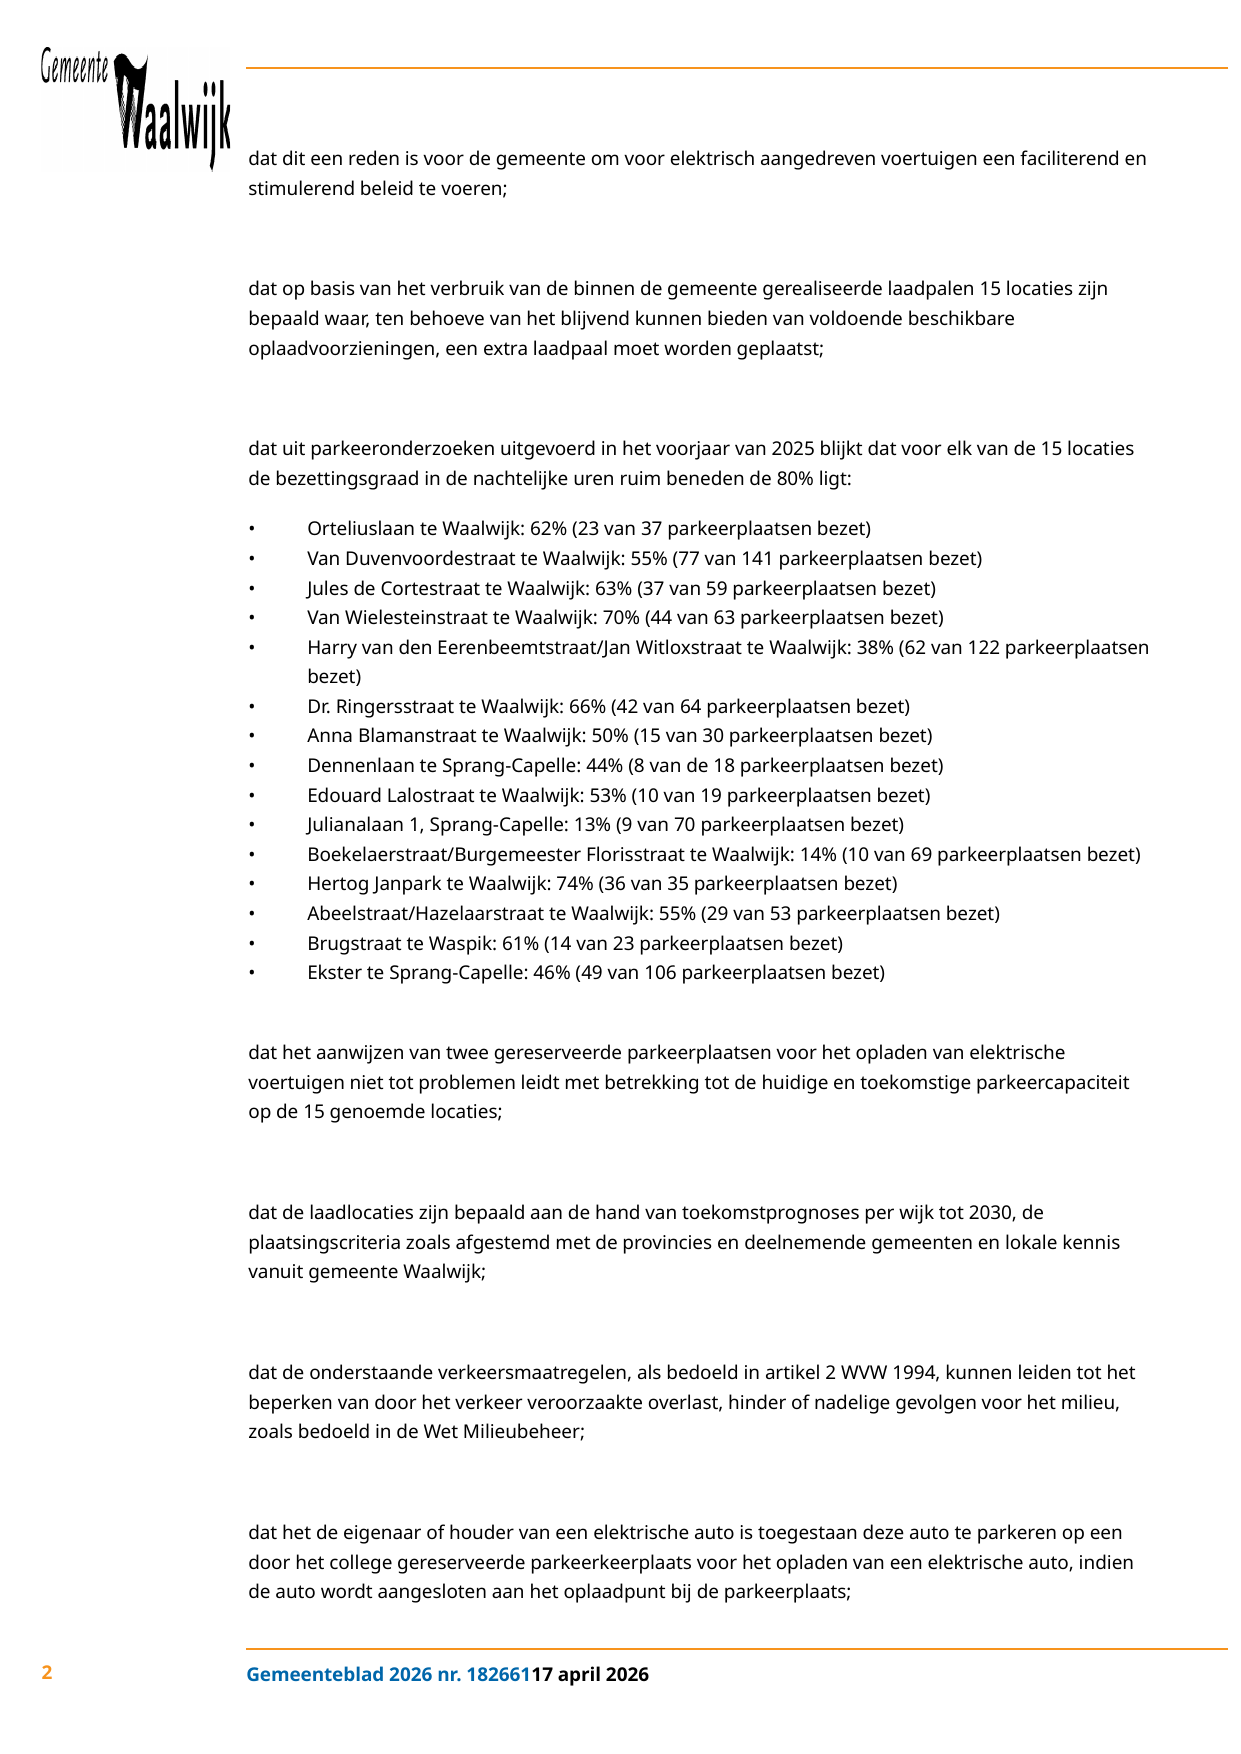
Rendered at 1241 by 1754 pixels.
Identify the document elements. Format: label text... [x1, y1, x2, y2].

list Boekelaerstraat/Burgemeester Florisstraat te Waalwijk: 14% (10 van 69 parkeerplaatsen bezet) [248, 841, 1152, 867]
text dat het de eigenaar of houder van een elektrische auto is toegestaan deze auto te parkeren op een door het college gereserveerde parkeerkeerplaats voor het opladen van een elektrische auto, indien de auto wordt aangesloten aan het oplaadpunt bij de parkeerplaats; [248, 1519, 1152, 1604]
list Jules de Cortestraat te Waalwijk: 63% (37 van 59 parkeerplaatsen bezet) [248, 575, 1152, 601]
text dat op basis van het verbruik van de binnen de gemeente gerealiseerde laadpalen 15 locaties zijn bepaald waar, ten behoeve van het blijvend kunnen bieden van voldoende beschikbare oplaadvoorzieningen, een extra laadpaal moet worden geplaatst; [248, 276, 1152, 361]
list Van Wielesteinstraat te Waalwijk: 70% (44 van 63 parkeerplaatsen bezet) [248, 604, 1152, 630]
list Dennenlaan te Sprang-Capelle: 44% (8 van de 18 parkeerplaatsen bezet) [248, 752, 1152, 778]
text dat dit een reden is voor de gemeente om voor elektrisch aangedreven voertuigen een faciliterend en stimulerend beleid te voeren; [248, 145, 1152, 201]
list Dr. Ringersstraat te Waalwijk: 66% (42 van 64 parkeerplaatsen bezet) [248, 693, 1152, 719]
list Julianalaan 1, Sprang-Capelle: 13% (9 van 70 parkeerplaatsen bezet) [248, 811, 1152, 837]
list Brugstraat te Waspik: 61% (14 van 23 parkeerplaatsen bezet) [248, 930, 1152, 956]
list Hertog Janpark te Waalwijk: 74% (36 van 35 parkeerplaatsen bezet) [248, 871, 1152, 896]
picture [41, 47, 231, 172]
list Orteliuslaan te Waalwijk: 62% (23 van 37 parkeerplaatsen bezet) [248, 516, 1152, 541]
text dat de onderstaande verkeersmaatregelen, als bedoeld in artikel 2 WVW 1994, kunnen leiden tot het beperken van door het verkeer veroorzaakte overlast, hinder of nadelige gevolgen voor het milieu, zoals bedoeld in de Wet Milieubeheer; [248, 1359, 1152, 1444]
list Abeelstraat/Hazelaarstraat te Waalwijk: 55% (29 van 53 parkeerplaatsen bezet) [248, 900, 1152, 926]
list Harry van den Eerenbeemtstraat/Jan Witloxstraat te Waalwijk: 38% (62 van 122 parkeerplaatsen bezet) [248, 634, 1152, 689]
list Ekster te Sprang-Capelle: 46% (49 van 106 parkeerplaatsen bezet) [248, 959, 1152, 985]
list Van Duvenvoordestraat te Waalwijk: 55% (77 van 141 parkeerplaatsen bezet) [248, 545, 1152, 571]
list Anna Blamanstraat te Waalwijk: 50% (15 van 30 parkeerplaatsen bezet) [248, 723, 1152, 748]
text dat de laadlocaties zijn bepaald aan de hand van toekomstprognoses per wijk tot 2030, de plaatsingscriteria zoals afgestemd met de provincies en deelnemende gemeenten en lokale kennis vanuit gemeente Waalwijk; [248, 1199, 1152, 1284]
text dat uit parkeeronderzoeken uitgevoerd in het voorjaar van 2025 blijkt dat voor elk van de 15 locaties de bezettingsgraad in de nachtelijke uren ruim beneden de 80% ligt: [248, 436, 1152, 491]
list Edouard Lalostraat te Waalwijk: 53% (10 van 19 parkeerplaatsen bezet) [248, 782, 1152, 808]
text dat het aanwijzen van twee gereserveerde parkeerplaatsen voor het opladen van elektrische voertuigen niet tot problemen leidt met betrekking tot de huidige en toekomstige parkeercapaciteit op de 15 genoemde locaties; [248, 1039, 1152, 1124]
